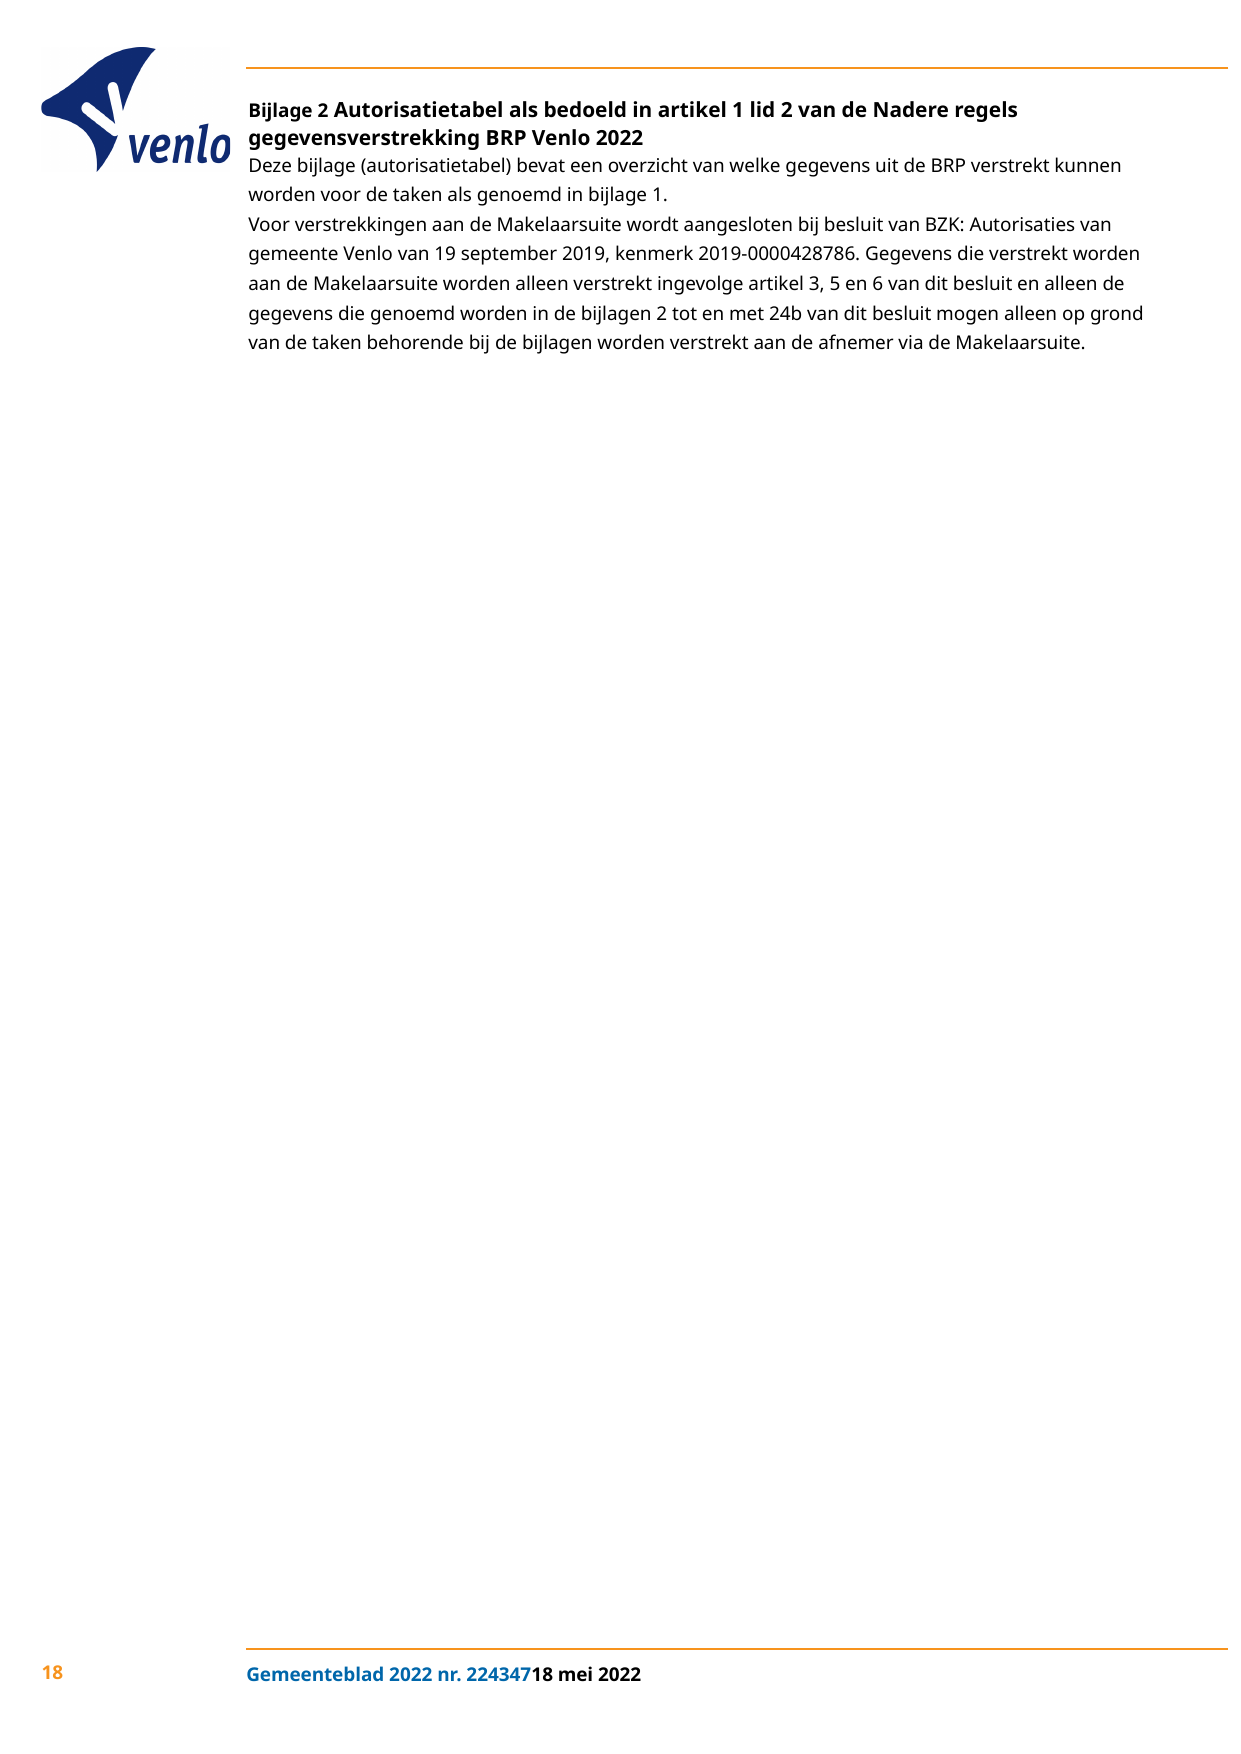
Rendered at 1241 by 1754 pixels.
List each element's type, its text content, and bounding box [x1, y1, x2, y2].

text Voor verstrekkingen aan de Makelaarsuite wordt aangesloten bij besluit van BZK: Autorisaties van gemeente Venlo van 19 september 2019, kenmerk 2019-0000428786. Gegevens die verstrekt worden aan de Makelaarsuite worden alleen verstrekt ingevolge artikel 3, 5 en 6 van dit besluit en alleen de gegevens die genoemd worden in de bijlagen 2 tot en met 24b van dit besluit mogen alleen op grond van de taken behorende bij de bijlagen worden verstrekt aan de afnemer via de Makelaarsuite. [248, 211, 1152, 355]
text Bijlage 2 Autorisatietabel als bedoeld in artikel 1 lid 2 van de Nadere regels gegevensverstrekking BRP Venlo 2022 [248, 95, 1152, 152]
picture [41, 47, 231, 172]
text Deze bijlage (autorisatietabel) bevat een overzicht van welke gegevens uit de BRP verstrekt kunnen worden voor de taken als genoemd in bijlage 1. [248, 152, 1152, 207]
